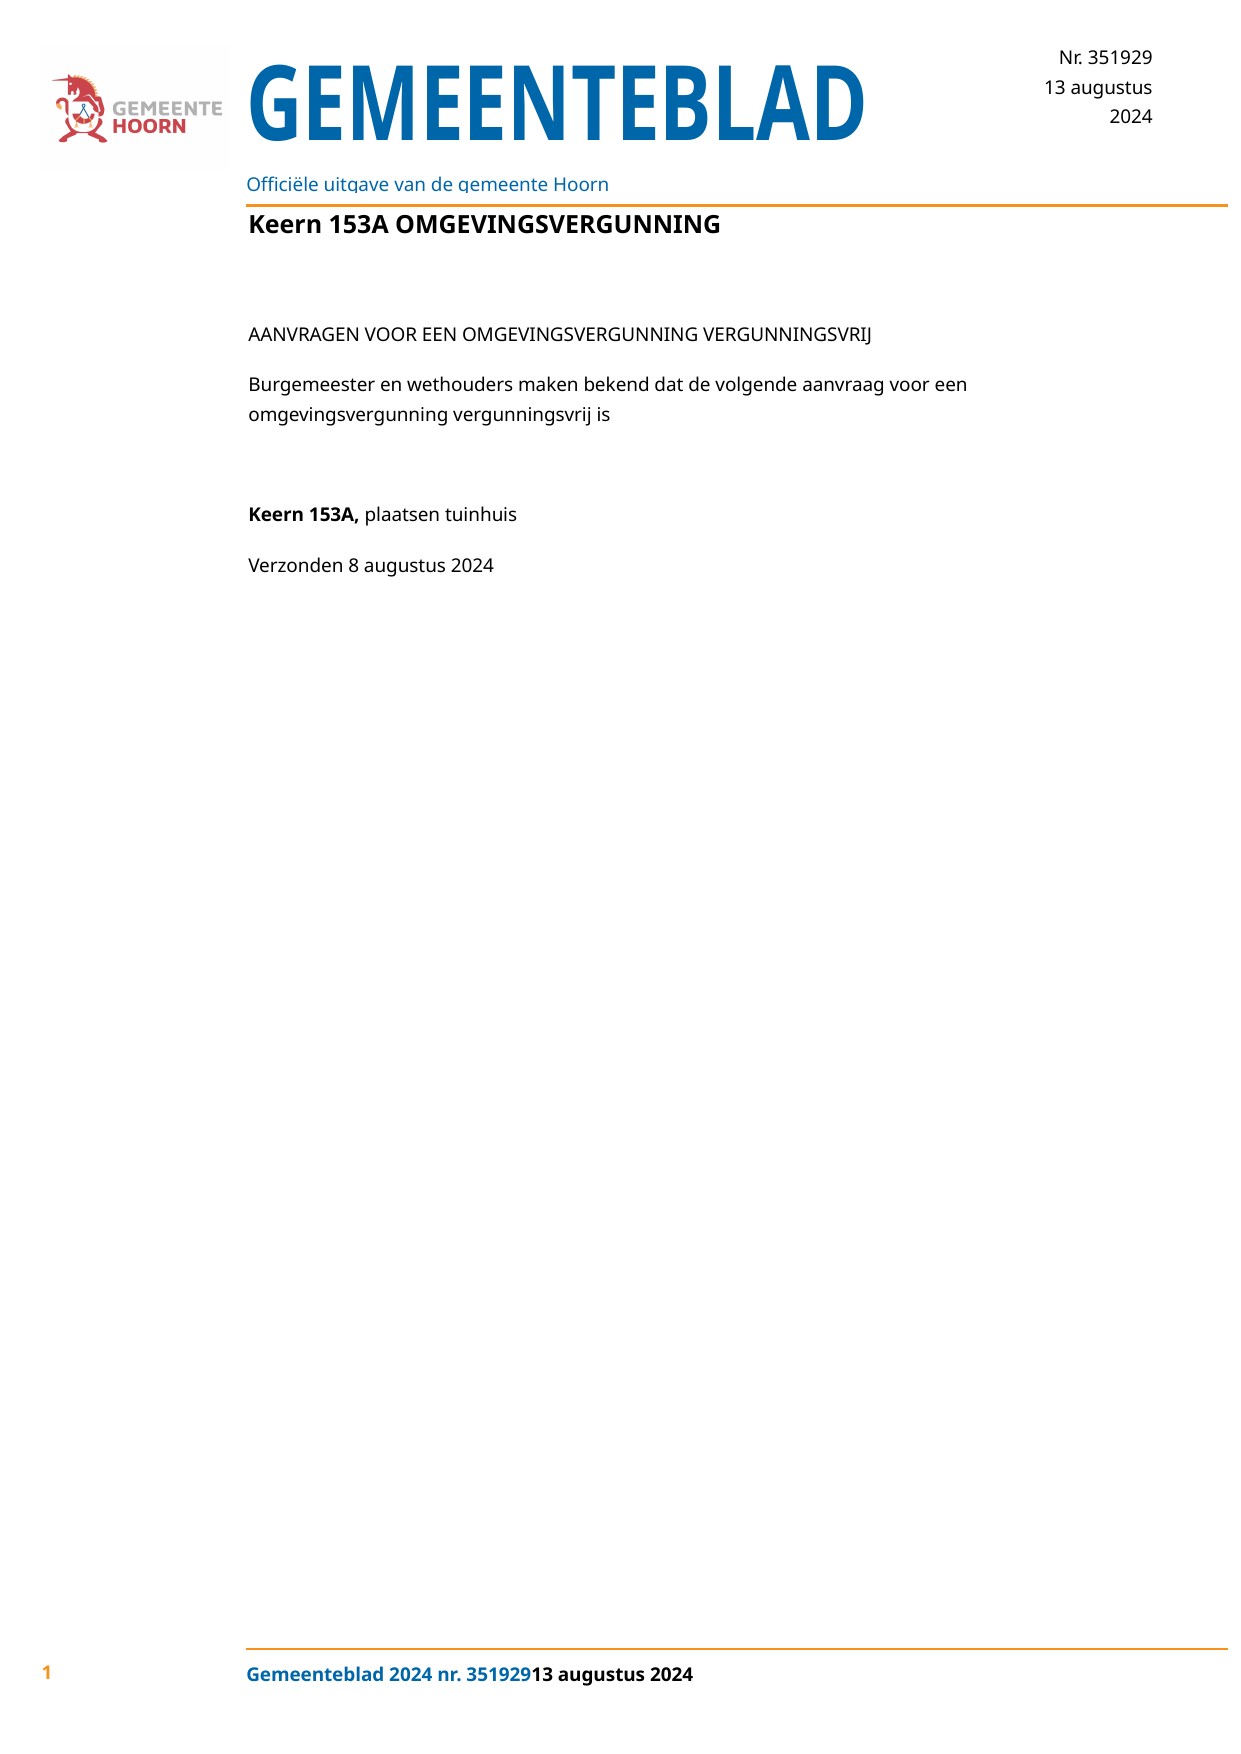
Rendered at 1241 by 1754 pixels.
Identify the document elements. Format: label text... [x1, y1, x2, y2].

text Burgemeester en wethouders maken bekend dat de volgende aanvraag voor een omgevingsvergunning vergunningsvrij is [248, 371, 1152, 426]
text Keern 153A, plaatsen tuinhuis [248, 502, 1152, 527]
text Verzonden 8 augustus 2024 [248, 552, 1152, 578]
picture [41, 47, 231, 172]
text AANVRAGEN VOOR EEN OMGEVINGSVERGUNNING VERGUNNINGSVRIJ [248, 321, 1152, 346]
text Keern 153A OMGEVINGSVERGUNNING [248, 207, 1152, 241]
